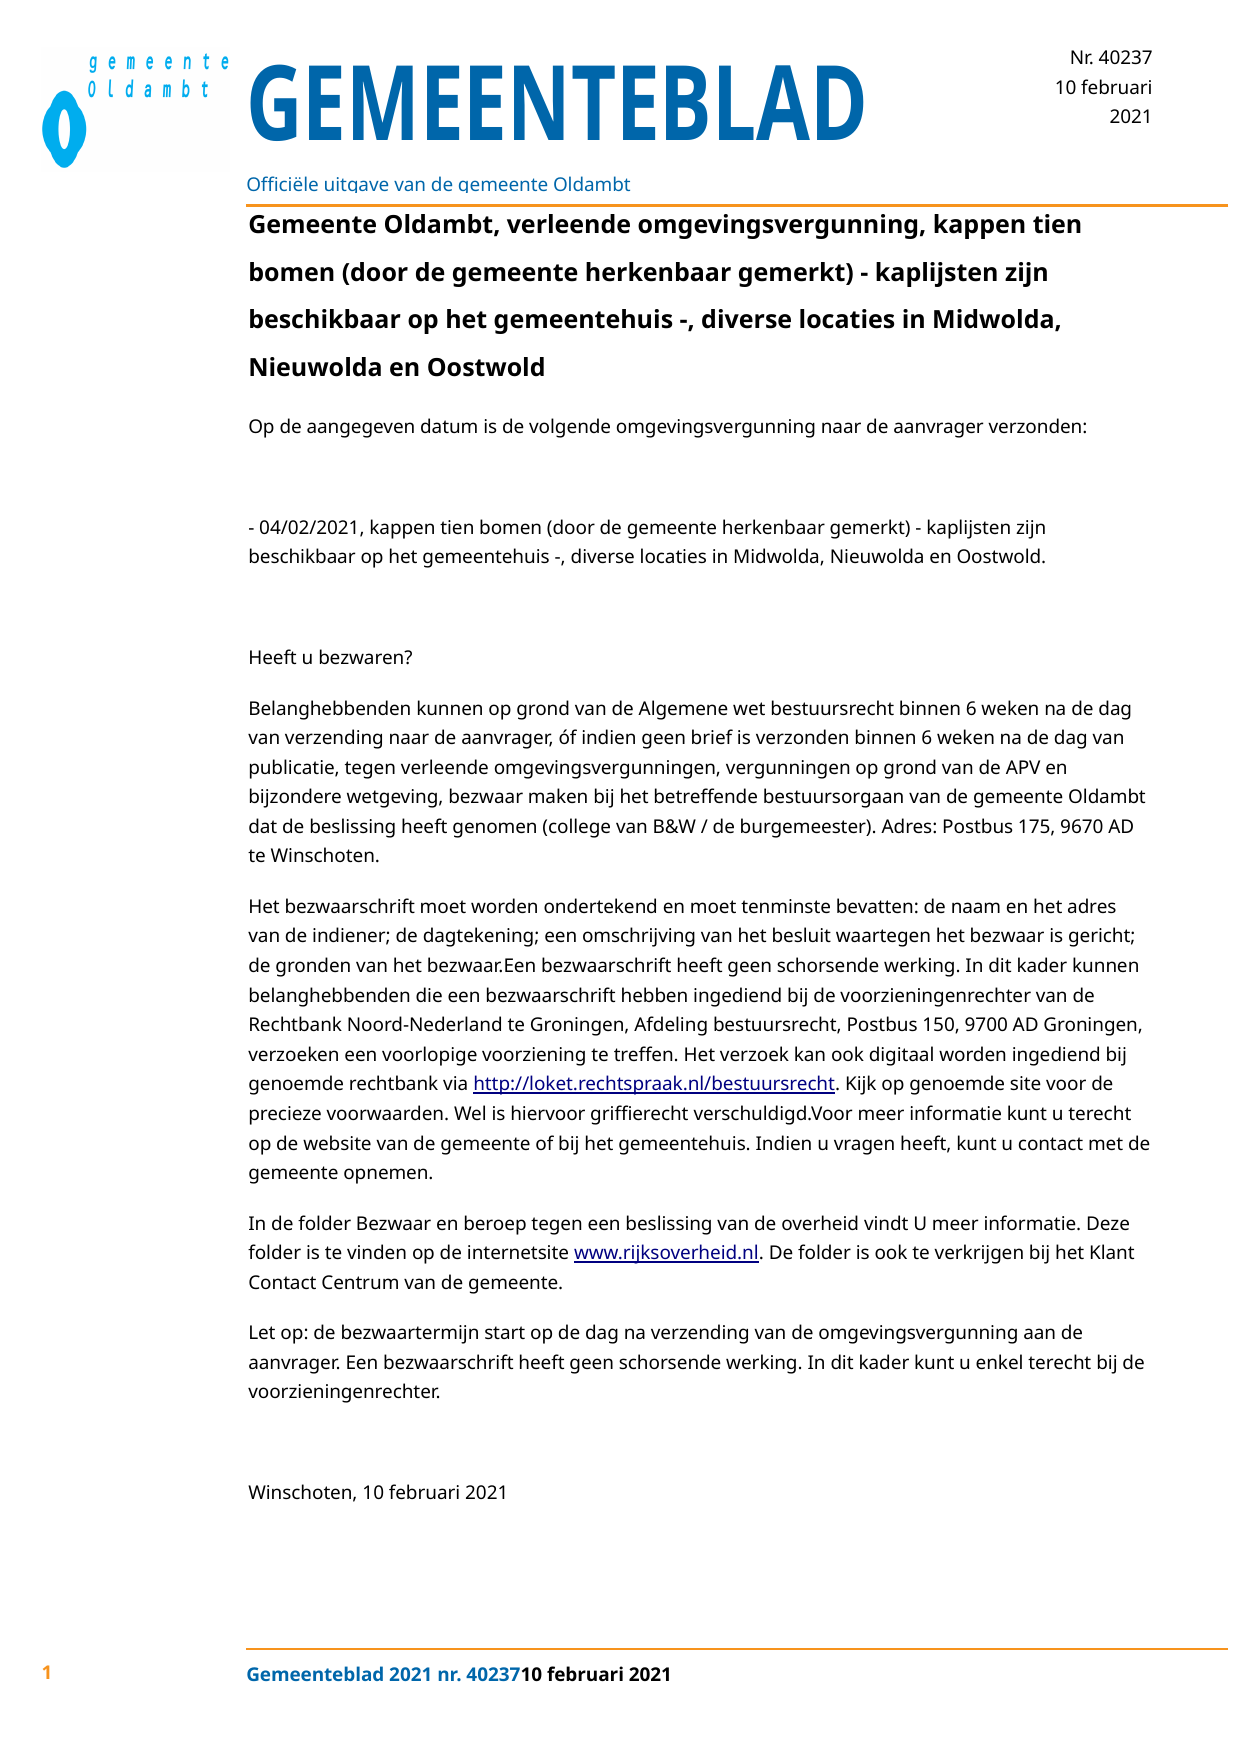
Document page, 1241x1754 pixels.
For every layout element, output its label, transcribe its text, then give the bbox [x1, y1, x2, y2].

text Winschoten, 10 februari 2021 [248, 1479, 1152, 1505]
text Heeft u bezwaren? [248, 644, 1152, 670]
text Het bezwaarschrift moet worden ondertekend en moet tenminste bevatten: de naam en het adres van de indiener; de dagtekening; een omschrijving van het besluit waartegen het bezwaar is gericht; de gronden van het bezwaar.Een bezwaarschrift heeft geen schorsende werking. In dit kader kunnen belanghebbenden die een bezwaarschrift hebben ingediend bij de voorzieningenrechter van de Rechtbank Noord-Nederland te Groningen, Afdeling bestuursrecht, Postbus 150, 9700 AD Groningen, verzoeken een voorlopige voorziening te treffen. Het verzoek kan ook digitaal worden ingediend bij genoemde rechtbank via http://loket.rechtspraak.nl/bestuursrecht. Kijk op genoemde site voor de precieze voorwaarden. Wel is hiervoor griffierecht verschuldigd.Voor meer informatie kunt u terecht op de website van de gemeente of bij het gemeentehuis. Indien u vragen heeft, kunt u contact met de gemeente opnemen. [248, 893, 1152, 1185]
text Op de aangegeven datum is de volgende omgevingsvergunning naar de aanvrager verzonden: [248, 413, 1152, 439]
text Gemeente Oldambt, verleende omgevingsvergunning, kappen tien bomen (door de gemeente herkenbaar gemerkt) - kaplijsten zijn beschikbaar op het gemeentehuis -, diverse locaties in Midwolda, Nieuwolda en Oostwold [248, 207, 1152, 384]
text - 04/02/2021, kappen tien bomen (door de gemeente herkenbaar gemerkt) - kaplijsten zijn beschikbaar op het gemeentehuis -, diverse locaties in Midwolda, Nieuwolda en Oostwold. [248, 514, 1152, 569]
text In de folder Bezwaar en beroep tegen een beslissing van de overheid vindt U meer informatie. Deze folder is te vinden op de internetsite www.rijksoverheid.nl. De folder is ook te verkrijgen bij het Klant Contact Centrum van de gemeente. [248, 1210, 1152, 1295]
text Belanghebbenden kunnen op grond van de Algemene wet bestuursrecht binnen 6 weken na de dag van verzending naar de aanvrager, óf indien geen brief is verzonden binnen 6 weken na de dag van publicatie, tegen verleende omgevingsvergunningen, vergunningen op grond van de APV en bijzondere wetgeving, bezwaar maken bij het betreffende bestuursorgaan van de gemeente Oldambt dat de beslissing heeft genomen (college van B&W / de burgemeester). Adres: Postbus 175, 9670 AD te Winschoten. [248, 695, 1152, 868]
picture [41, 47, 231, 172]
text Let op: de bezwaartermijn start op de dag na verzending van de omgevingsvergunning aan de aanvrager. Een bezwaarschrift heeft geen schorsende werking. In dit kader kunt u enkel terecht bij de voorzieningenrechter. [248, 1319, 1152, 1404]
